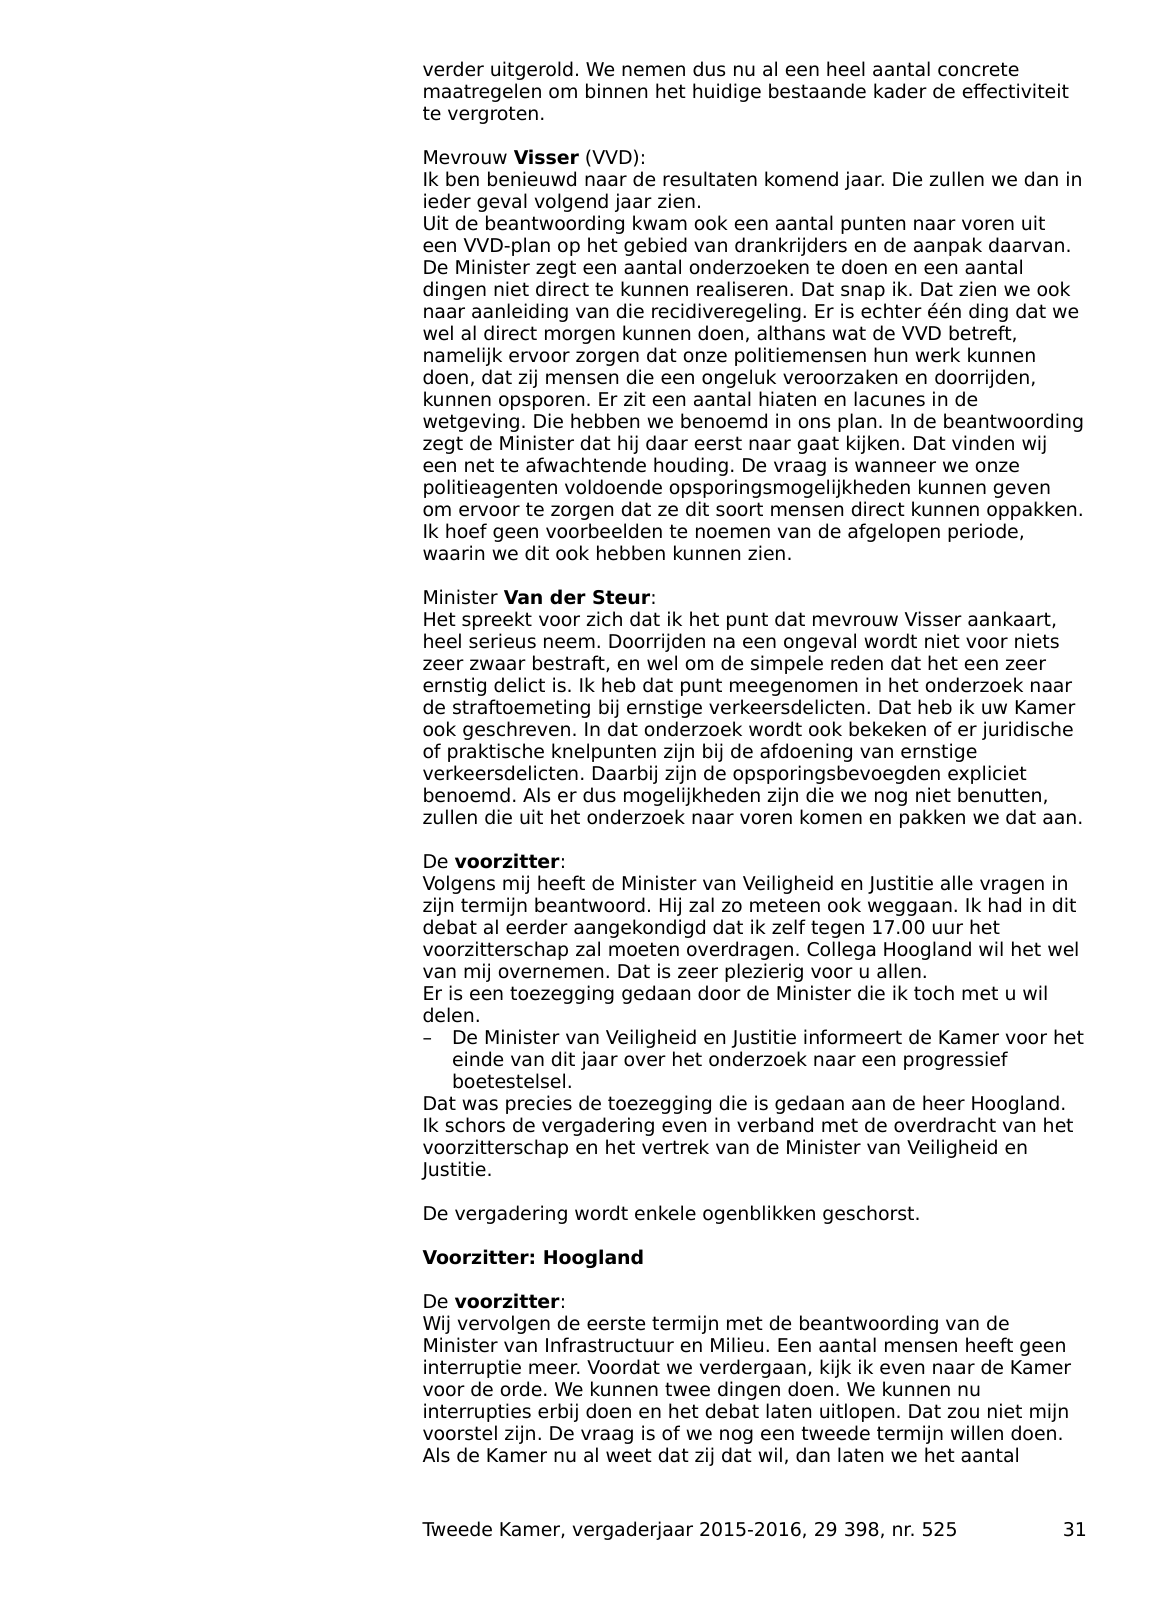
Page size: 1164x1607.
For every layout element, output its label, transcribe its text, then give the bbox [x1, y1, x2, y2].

text Wij vervolgen de eerste termijn met de beantwoording van de Minister van Infrastructuur en Milieu. Een aantal mensen heeft geen interruptie meer. Voordat we verdergaan, kijk ik even naar de Kamer voor de orde. We kunnen twee dingen doen. We kunnen nu interrupties erbij doen en het debat laten uitlopen. Dat zou niet mijn voorstel zijn. De vraag is of we nog een tweede termijn willen doen. Als de Kamer nu al weet dat zij dat wil, dan laten we het aantal [422, 1313, 1087, 1467]
text Volgens mij heeft de Minister van Veiligheid en Justitie alle vragen in zijn termijn beantwoord. Hij zal zo meteen ook weggaan. Ik had in dit debat al eerder aangekondigd dat ik zelf tegen 17.00 uur het voorzitterschap zal moeten overdragen. Collega Hoogland wil het wel van mij overnemen. Dat is zeer plezierig voor u allen. [422, 873, 1087, 983]
text Mevrouw Visser (VVD): [422, 147, 1087, 169]
text Er is een toezegging gedaan door de Minister die ik toch met u wil delen. [422, 983, 1087, 1027]
text Het spreekt voor zich dat ik het punt dat mevrouw Visser aankaart, heel serieus neem. Doorrijden na een ongeval wordt niet voor niets zeer zwaar bestraft, en wel om de simpele reden dat het een zeer ernstig delict is. Ik heb dat punt meegenomen in het onderzoek naar de straftoemeting bij ernstige verkeersdelicten. Dat heb ik uw Kamer ook geschreven. In dat onderzoek wordt ook bekeken of er juridische of praktische knelpunten zijn bij de afdoening van ernstige verkeersdelicten. Daarbij zijn de opsporingsbevoegden expliciet benoemd. Als er dus mogelijkheden zijn die we nog niet benutten, zullen die uit het onderzoek naar voren komen en pakken we dat aan. [422, 609, 1087, 829]
text Uit de beantwoording kwam ook een aantal punten naar voren uit een VVD-plan op het gebied van drankrijders en de aanpak daarvan. De Minister zegt een aantal onderzoeken te doen en een aantal dingen niet direct te kunnen realiseren. Dat snap ik. Dat zien we ook naar aanleiding van die recidiveregeling. Er is echter één ding dat we wel al direct morgen kunnen doen, althans wat de VVD betreft, namelijk ervoor zorgen dat onze politiemensen hun werk kunnen doen, dat zij mensen die een ongeluk veroorzaken en doorrijden, kunnen opsporen. Er zit een aantal hiaten en lacunes in de wetgeving. Die hebben we benoemd in ons plan. In de beantwoording zegt de Minister dat hij daar eerst naar gaat kijken. Dat vinden wij een net te afwachtende houding. De vraag is wanneer we onze politieagenten voldoende opsporingsmogelijkheden kunnen geven om ervoor te zorgen dat ze dit soort mensen direct kunnen oppakken. Ik hoef geen voorbeelden te noemen van de afgelopen periode, waarin we dit ook hebben kunnen zien. [422, 213, 1087, 565]
text De voorzitter: [422, 851, 1087, 873]
text Minister Van der Steur: [422, 587, 1087, 609]
text verder uitgerold. We nemen dus nu al een heel aantal concrete maatregelen om binnen het huidige bestaande kader de effectiviteit te vergroten. [422, 59, 1087, 125]
text De vergadering wordt enkele ogenblikken geschorst. [422, 1203, 1087, 1225]
subtitle Voorzitter: Hoogland [422, 1247, 1087, 1269]
text Ik ben benieuwd naar de resultaten komend jaar. Die zullen we dan in ieder geval volgend jaar zien. [422, 169, 1087, 213]
text Dat was precies de toezegging die is gedaan aan de heer Hoogland. Ik schors de vergadering even in verband met de overdracht van het voorzitterschap en het vertrek van de Minister van Veiligheid en Justitie. [422, 1093, 1087, 1181]
text De voorzitter: [422, 1291, 1087, 1313]
text – De Minister van Veiligheid en Justitie informeert de Kamer voor het einde van dit jaar over het onderzoek naar een progressief boetestelsel. [422, 1027, 1087, 1093]
